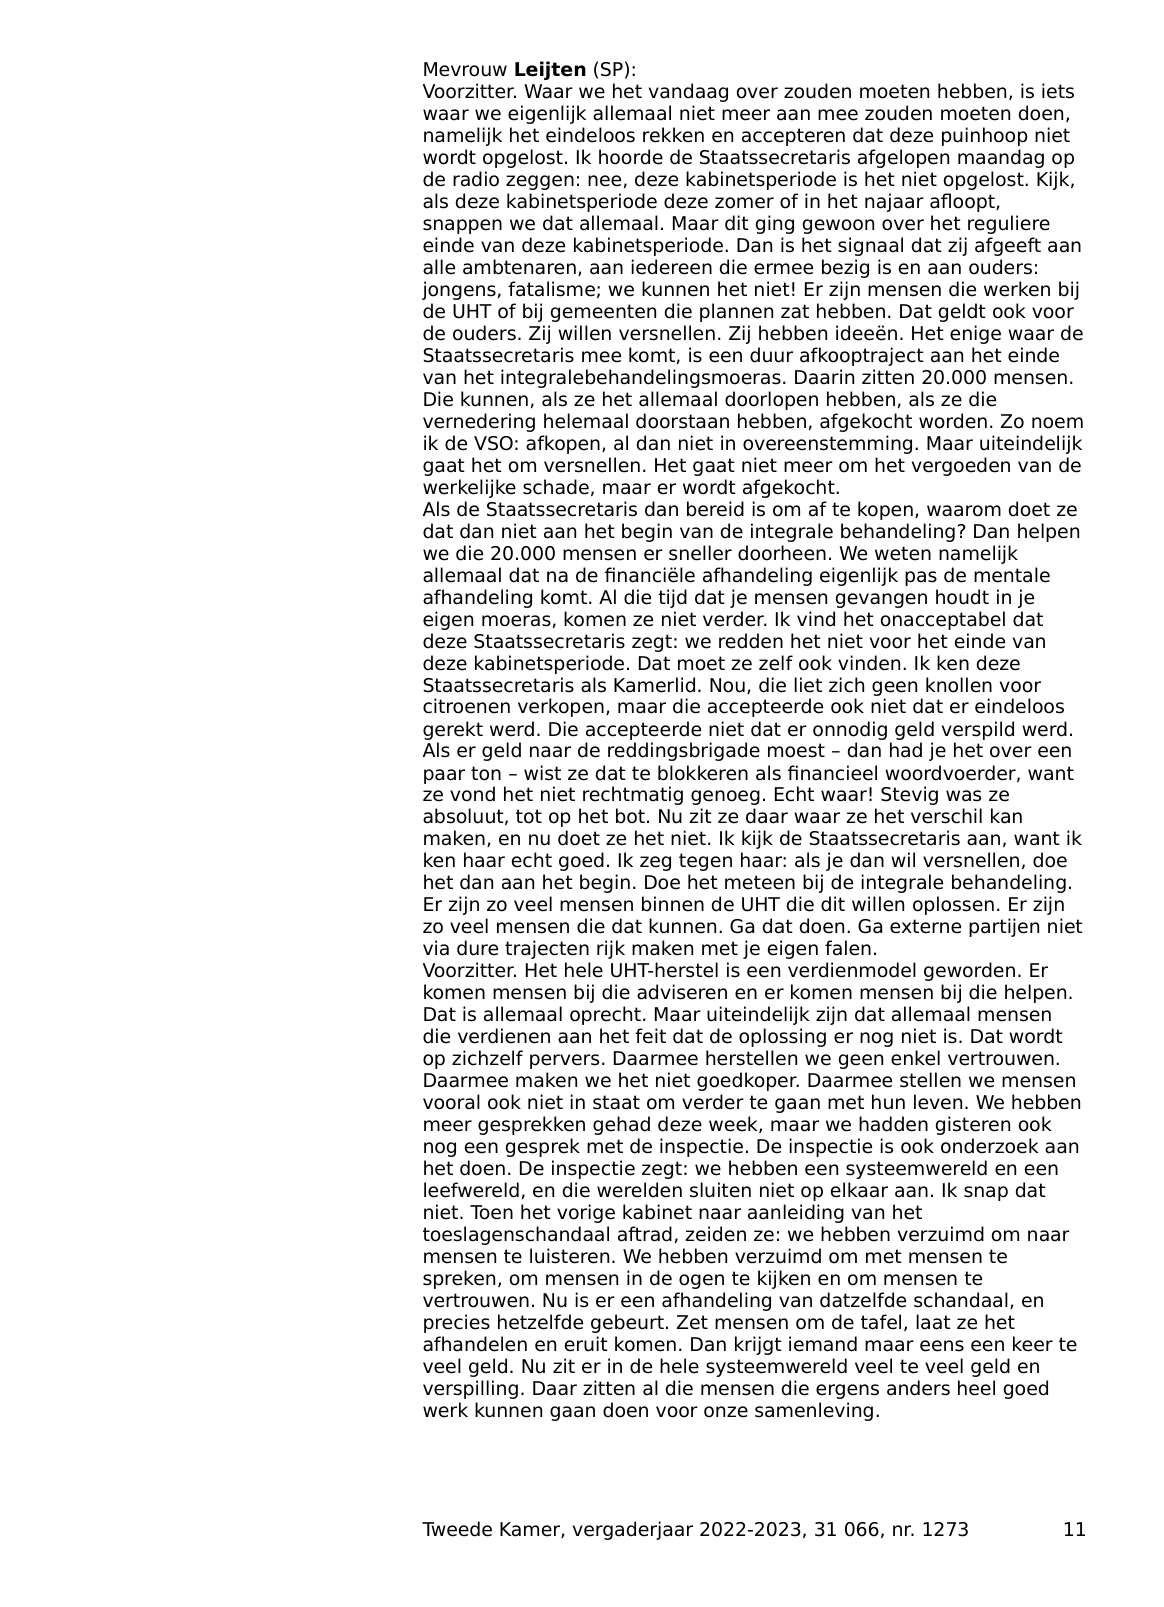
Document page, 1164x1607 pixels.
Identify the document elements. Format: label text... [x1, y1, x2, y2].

text Voorzitter. Het hele UHT-herstel is een verdienmodel geworden. Er komen mensen bij die adviseren en er komen mensen bij die helpen. Dat is allemaal oprecht. Maar uiteindelijk zijn dat allemaal mensen die verdienen aan het feit dat de oplossing er nog niet is. Dat wordt op zichzelf pervers. Daarmee herstellen we geen enkel vertrouwen. Daarmee maken we het niet goedkoper. Daarmee stellen we mensen vooral ook niet in staat om verder te gaan met hun leven. We hebben meer gesprekken gehad deze week, maar we hadden gisteren ook nog een gesprek met de inspectie. De inspectie is ook onderzoek aan het doen. De inspectie zegt: we hebben een systeemwereld en een leefwereld, en die werelden sluiten niet op elkaar aan. Ik snap dat niet. Toen het vorige kabinet naar aanleiding van het toeslagenschandaal aftrad, zeiden ze: we hebben verzuimd om naar mensen te luisteren. We hebben verzuimd om met mensen te spreken, om mensen in de ogen te kijken en om mensen te vertrouwen. Nu is er een afhandeling van datzelfde schandaal, en precies hetzelfde gebeurt. Zet mensen om de tafel, laat ze het afhandelen en eruit komen. Dan krijgt iemand maar eens een keer te veel geld. Nu zit er in de hele systeemwereld veel te veel geld en verspilling. Daar zitten al die mensen die ergens anders heel goed werk kunnen gaan doen voor onze samenleving. [422, 960, 1087, 1422]
text Als de Staatssecretaris dan bereid is om af te kopen, waarom doet ze dat dan niet aan het begin van de integrale behandeling? Dan helpen we die 20.000 mensen er sneller doorheen. We weten namelijk allemaal dat na de financiële afhandeling eigenlijk pas de mentale afhandeling komt. Al die tijd dat je mensen gevangen houdt in je eigen moeras, komen ze niet verder. Ik vind het onacceptabel dat deze Staatssecretaris zegt: we redden het niet voor het einde van deze kabinetsperiode. Dat moet ze zelf ook vinden. Ik ken deze Staatssecretaris als Kamerlid. Nou, die liet zich geen knollen voor citroenen verkopen, maar die accepteerde ook niet dat er eindeloos gerekt werd. Die accepteerde niet dat er onnodig geld verspild werd. Als er geld naar de reddingsbrigade moest – dan had je het over een paar ton – wist ze dat te blokkeren als financieel woordvoerder, want ze vond het niet rechtmatig genoeg. Echt waar! Stevig was ze absoluut, tot op het bot. Nu zit ze daar waar ze het verschil kan maken, en nu doet ze het niet. Ik kijk de Staatssecretaris aan, want ik ken haar echt goed. Ik zeg tegen haar: als je dan wil versnellen, doe het dan aan het begin. Doe het meteen bij de integrale behandeling. Er zijn zo veel mensen binnen de UHT die dit willen oplossen. Er zijn zo veel mensen die dat kunnen. Ga dat doen. Ga externe partijen niet via dure trajecten rijk maken met je eigen falen. [422, 499, 1087, 960]
text Voorzitter. Waar we het vandaag over zouden moeten hebben, is iets waar we eigenlijk allemaal niet meer aan mee zouden moeten doen, namelijk het eindeloos rekken en accepteren dat deze puinhoop niet wordt opgelost. Ik hoorde de Staatssecretaris afgelopen maandag op de radio zeggen: nee, deze kabinetsperiode is het niet opgelost. Kijk, als deze kabinetsperiode deze zomer of in het najaar afloopt, snappen we dat allemaal. Maar dit ging gewoon over het reguliere einde van deze kabinetsperiode. Dan is het signaal dat zij afgeeft aan alle ambtenaren, aan iedereen die ermee bezig is en aan ouders: jongens, fatalisme; we kunnen het niet! Er zijn mensen die werken bij de UHT of bij gemeenten die plannen zat hebben. Dat geldt ook voor de ouders. Zij willen versnellen. Zij hebben ideeën. Het enige waar de Staatssecretaris mee komt, is een duur afkooptraject aan het einde van het integralebehandelingsmoeras. Daarin zitten 20.000 mensen. Die kunnen, als ze het allemaal doorlopen hebben, als ze die vernedering helemaal doorstaan hebben, afgekocht worden. Zo noem ik de VSO: afkopen, al dan niet in overeenstemming. Maar uiteindelijk gaat het om versnellen. Het gaat niet meer om het vergoeden van de werkelijke schade, maar er wordt afgekocht. [422, 81, 1087, 499]
text Mevrouw Leijten (SP): [422, 59, 1087, 81]
